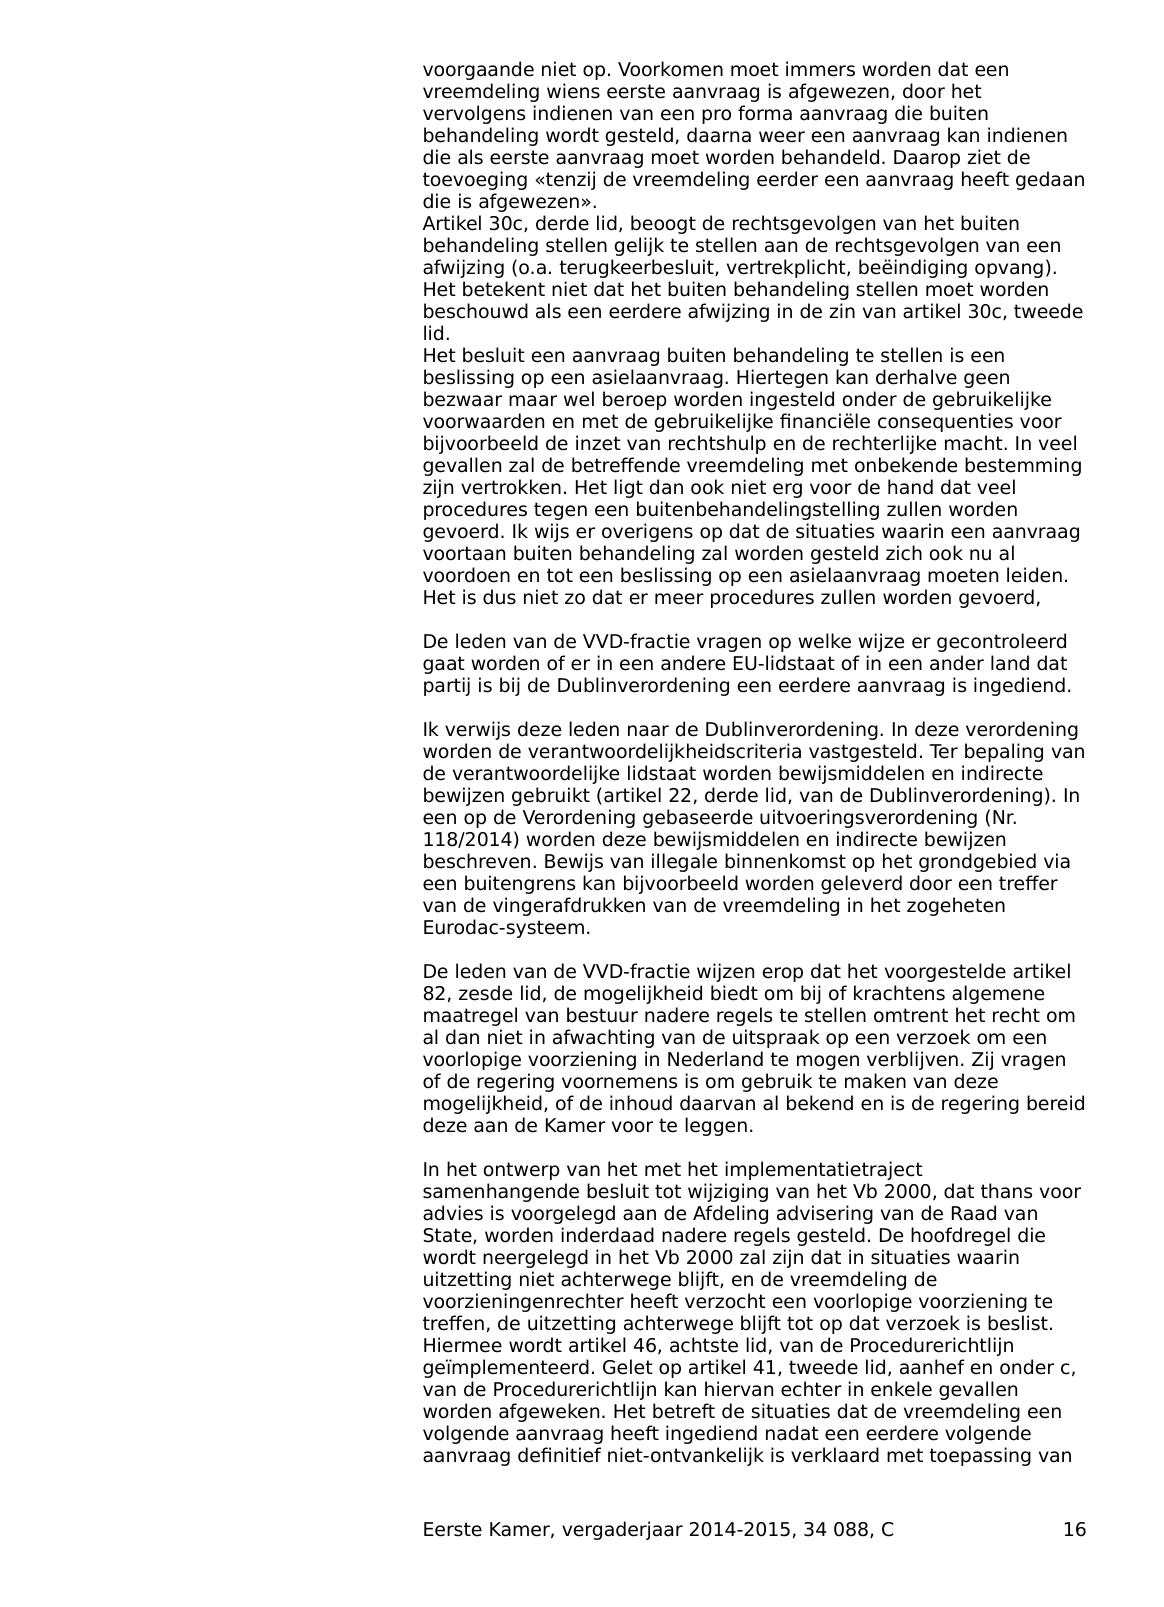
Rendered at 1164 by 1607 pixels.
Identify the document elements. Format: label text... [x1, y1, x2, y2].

text De leden van de VVD-fractie vragen op welke wijze er gecontroleerd gaat worden of er in een andere EU-lidstaat of in een ander land dat partij is bij de Dublinverordening een eerdere aanvraag is ingediend. [422, 631, 1087, 697]
text voorgaande niet op. Voorkomen moet immers worden dat een vreemdeling wiens eerste aanvraag is afgewezen, door het vervolgens indienen van een pro forma aanvraag die buiten behandeling wordt gesteld, daarna weer een aanvraag kan indienen die als eerste aanvraag moet worden behandeld. Daarop ziet de toevoeging «tenzij de vreemdeling eerder een aanvraag heeft gedaan die is afgewezen». [422, 59, 1087, 213]
text In het ontwerp van het met het implementatietraject samenhangende besluit tot wijziging van het Vb 2000, dat thans voor advies is voorgelegd aan de Afdeling advisering van de Raad van State, worden inderdaad nadere regels gesteld. De hoofdregel die wordt neergelegd in het Vb 2000 zal zijn dat in situaties waarin uitzetting niet achterwege blijft, en de vreemdeling de voorzieningenrechter heeft verzocht een voorlopige voorziening te treffen, de uitzetting achterwege blijft tot op dat verzoek is beslist. Hiermee wordt artikel 46, achtste lid, van de Procedurerichtlijn geïmplementeerd. Gelet op artikel 41, tweede lid, aanhef en onder c, van de Procedurerichtlijn kan hiervan echter in enkele gevallen worden afgeweken. Het betreft de situaties dat de vreemdeling een volgende aanvraag heeft ingediend nadat een eerdere volgende aanvraag definitief niet-ontvankelijk is verklaard met toepassing van [422, 1159, 1087, 1467]
text Het besluit een aanvraag buiten behandeling te stellen is een beslissing op een asielaanvraag. Hiertegen kan derhalve geen bezwaar maar wel beroep worden ingesteld onder de gebruikelijke voorwaarden en met de gebruikelijke financiële consequenties voor bijvoorbeeld de inzet van rechtshulp en de rechterlijke macht. In veel gevallen zal de betreffende vreemdeling met onbekende bestemming zijn vertrokken. Het ligt dan ook niet erg voor de hand dat veel procedures tegen een buitenbehandelingstelling zullen worden gevoerd. Ik wijs er overigens op dat de situaties waarin een aanvraag voortaan buiten behandeling zal worden gesteld zich ook nu al voordoen en tot een beslissing op een asielaanvraag moeten leiden. Het is dus niet zo dat er meer procedures zullen worden gevoerd, [422, 345, 1087, 608]
text De leden van de VVD-fractie wijzen erop dat het voorgestelde artikel 82, zesde lid, de mogelijkheid biedt om bij of krachtens algemene maatregel van bestuur nadere regels te stellen omtrent het recht om al dan niet in afwachting van de uitspraak op een verzoek om een voorlopige voorziening in Nederland te mogen verblijven. Zij vragen of de regering voornemens is om gebruik te maken van deze mogelijkheid, of de inhoud daarvan al bekend en is de regering bereid deze aan de Kamer voor te leggen. [422, 961, 1087, 1137]
text Artikel 30c, derde lid, beoogt de rechtsgevolgen van het buiten behandeling stellen gelijk te stellen aan de rechtsgevolgen van een afwijzing (o.a. terugkeerbesluit, vertrekplicht, beëindiging opvang). Het betekent niet dat het buiten behandeling stellen moet worden beschouwd als een eerdere afwijzing in de zin van artikel 30c, tweede lid. [422, 213, 1087, 345]
text Ik verwijs deze leden naar de Dublinverordening. In deze verordening worden de verantwoordelijkheidscriteria vastgesteld. Ter bepaling van de verantwoordelijke lidstaat worden bewijsmiddelen en indirecte bewijzen gebruikt (artikel 22, derde lid, van de Dublinverordening). In een op de Verordening gebaseerde uitvoeringsverordening (Nr. 118/2014) worden deze bewijsmiddelen en indirecte bewijzen beschreven. Bewijs van illegale binnenkomst op het grondgebied via een buitengrens kan bijvoorbeeld worden geleverd door een treffer van de vingerafdrukken van de vreemdeling in het zogeheten Eurodac-systeem. [422, 719, 1087, 939]
